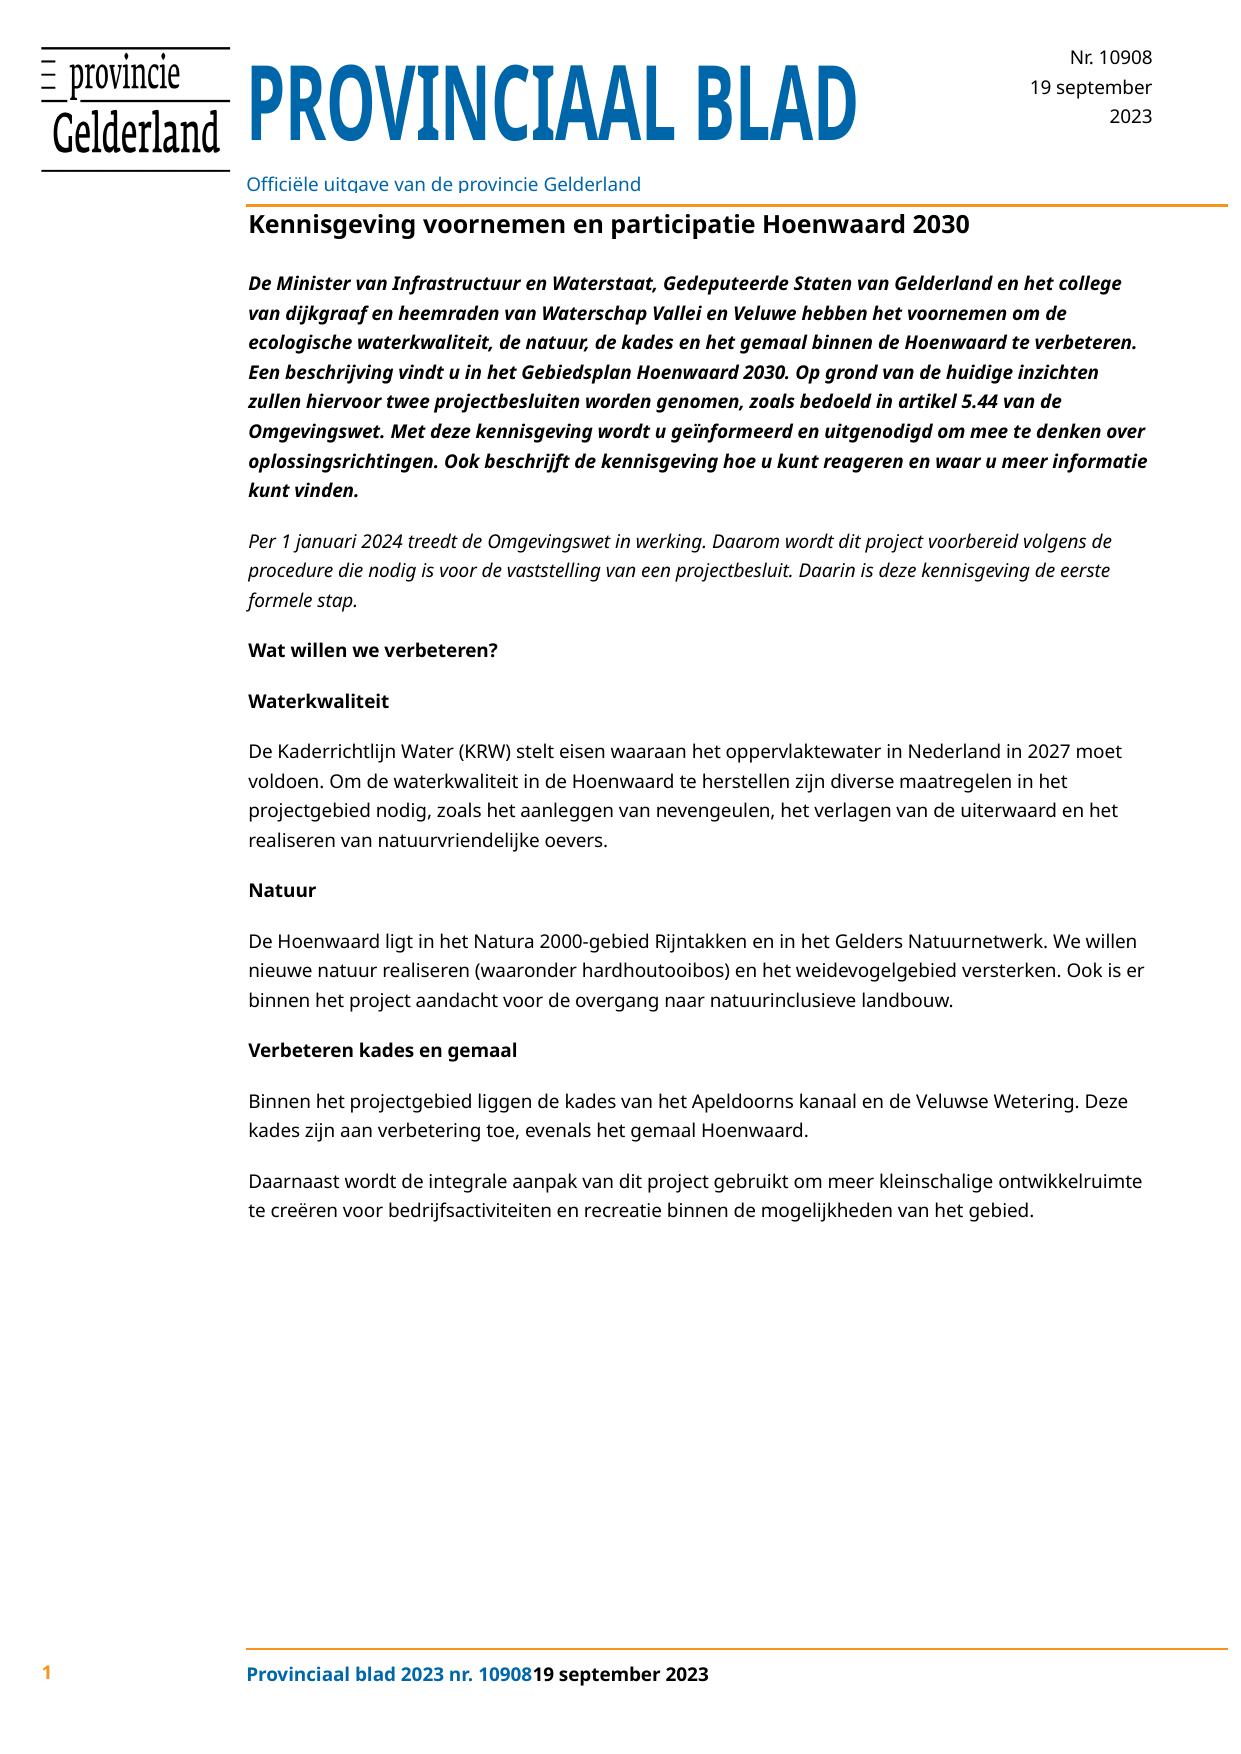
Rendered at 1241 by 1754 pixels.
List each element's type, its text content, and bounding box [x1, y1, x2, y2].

text De Minister van Infrastructuur en Waterstaat, Gedeputeerde Staten van Gelderland en het college van dijkgraaf en heemraden van Waterschap Vallei en Veluwe hebben het voornemen om de ecologische waterkwaliteit, de natuur, de kades en het gemaal binnen de Hoenwaard te verbeteren. Een beschrijving vindt u in het Gebiedsplan Hoenwaard 2030. Op grond van de huidige inzichten zullen hiervoor twee projectbesluiten worden genomen, zoals bedoeld in artikel 5.44 van de Omgevingswet. Met deze kennisgeving wordt u geïnformeerd en uitgenodigd om mee te denken over oplossingsrichtingen. Ook beschrijft de kennisgeving hoe u kunt reageren en waar u meer informatie kunt vinden. [248, 270, 1152, 503]
text Binnen het projectgebied liggen de kades van het Apeldoorns kanaal en de Veluwse Wetering. Deze kades zijn aan verbetering toe, evenals het gemaal Hoenwaard. [248, 1088, 1152, 1143]
picture [41, 47, 231, 172]
text Per 1 januari 2024 treedt de Omgevingswet in werking. Daarom wordt dit project voorbereid volgens de procedure die nodig is voor de vaststelling van een projectbesluit. Daarin is deze kennisgeving de eerste formele stap. [248, 528, 1152, 613]
text Natuur [248, 877, 1152, 903]
text Kennisgeving voornemen en participatie Hoenwaard 2030 [248, 207, 1152, 241]
text Daarnaast wordt de integrale aanpak van dit project gebruikt om meer kleinschalige ontwikkelruimte te creëren voor bedrijfsactiviteiten en recreatie binnen de mogelijkheden van het gebied. [248, 1168, 1152, 1223]
text Waterkwaliteit [248, 688, 1152, 713]
text Wat willen we verbeteren? [248, 637, 1152, 663]
text Verbeteren kades en gemaal [248, 1037, 1152, 1063]
text De Kaderrichtlijn Water (KRW) stelt eisen waaraan het oppervlaktewater in Nederland in 2027 moet voldoen. Om de waterkwaliteit in de Hoenwaard te herstellen zijn diverse maatregelen in het projectgebied nodig, zoals het aanleggen van nevengeulen, het verlagen van de uiterwaard en het realiseren van natuurvriendelijke oevers. [248, 738, 1152, 853]
text De Hoenwaard ligt in het Natura 2000-gebied Rijntakken en in het Gelders Natuurnetwerk. We willen nieuwe natuur realiseren (waaronder hardhoutooibos) en het weidevogelgebied versterken. Ook is er binnen het project aandacht voor de overgang naar natuurinclusieve landbouw. [248, 928, 1152, 1013]
